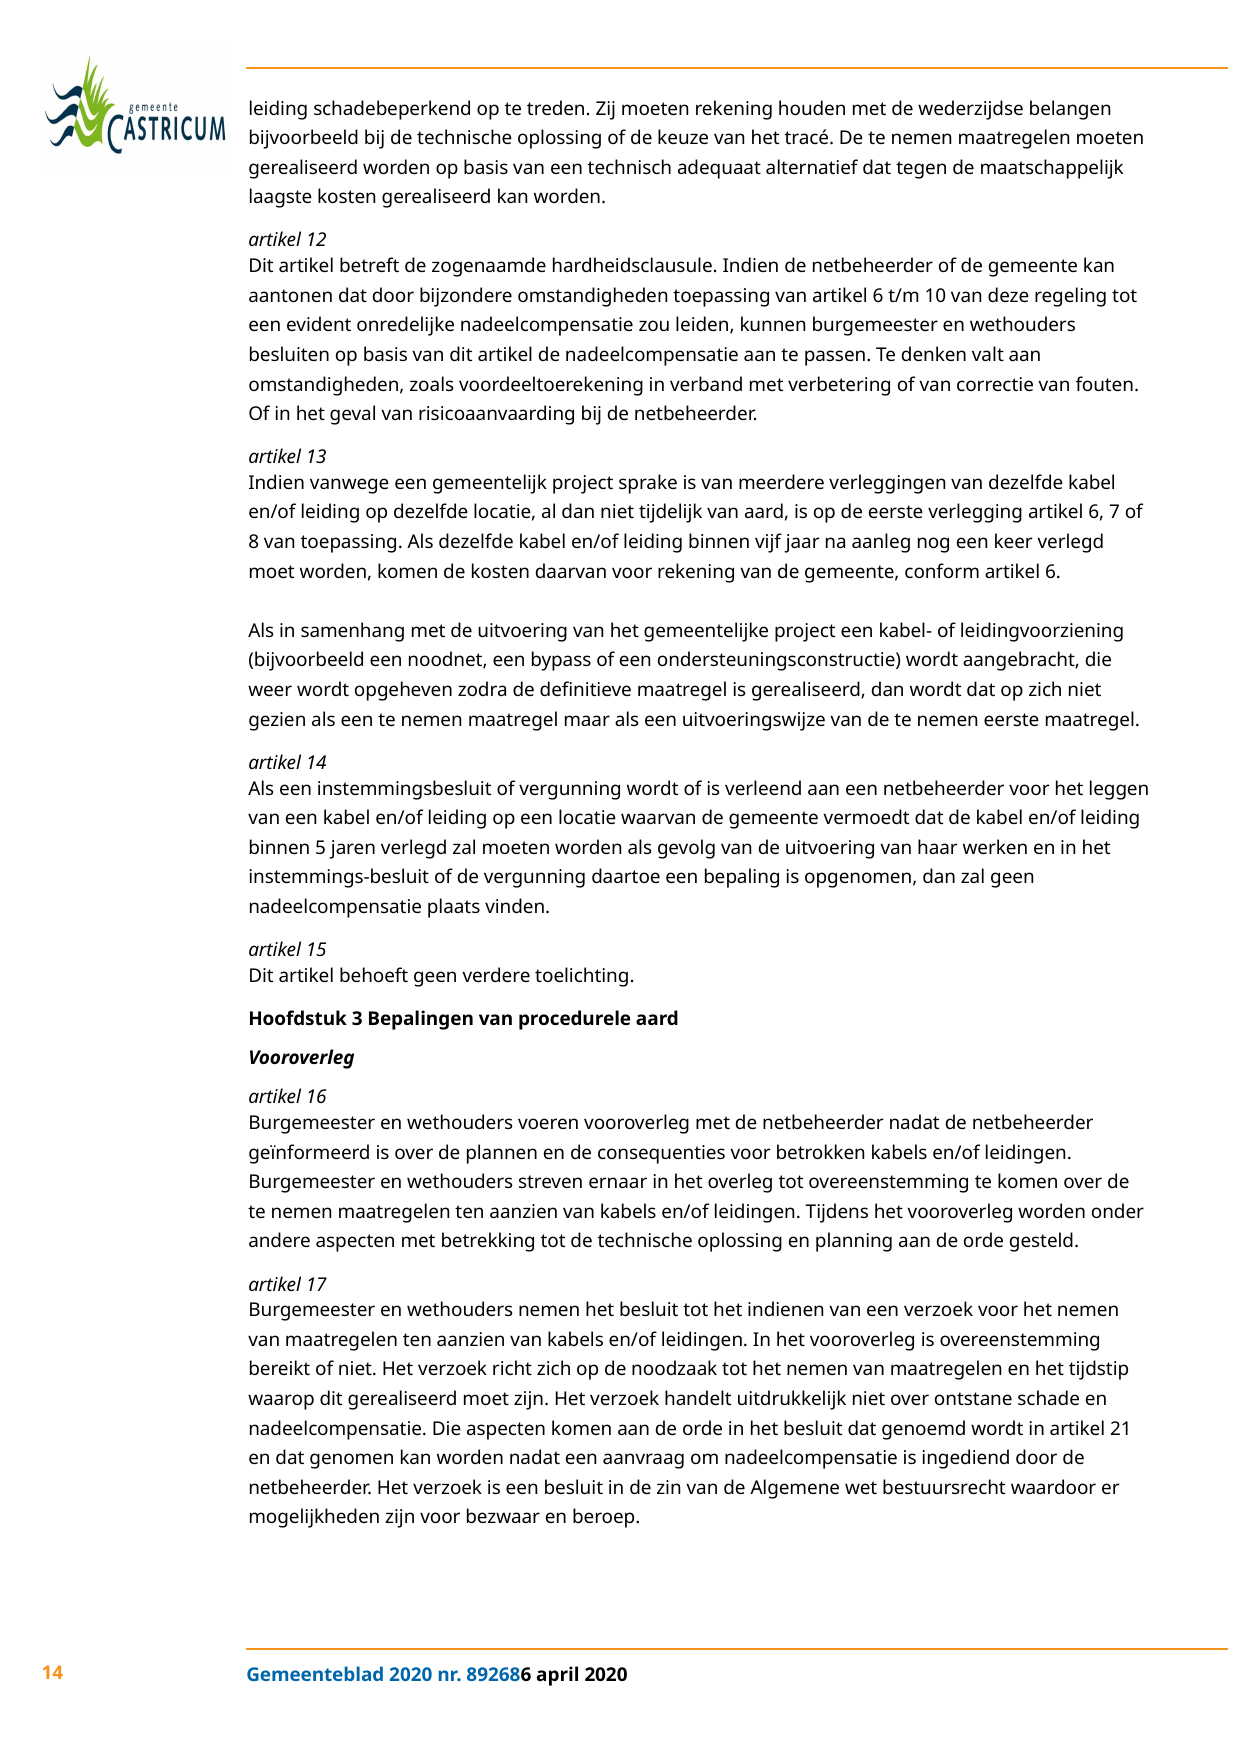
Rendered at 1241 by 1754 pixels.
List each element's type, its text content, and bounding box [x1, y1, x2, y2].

picture [41, 47, 231, 172]
text Als een instemmingsbesluit of vergunning wordt of is verleend aan een netbeheerder voor het leggen van een kabel en/of leiding op een locatie waarvan de gemeente vermoedt dat de kabel en/of leiding binnen 5 jaren verlegd zal moeten worden als gevolg van de uitvoering van haar werken en in het instemmings-besluit of de vergunning daartoe een bepaling is opgenomen, dan zal geen nadeelcompensatie plaats vinden. [248, 775, 1152, 919]
text artikel 14 [248, 749, 1152, 775]
text Vooroverleg [248, 1044, 1152, 1070]
text artikel 17 [248, 1271, 1152, 1296]
text artikel 12 [248, 227, 1152, 252]
text artikel 16 [248, 1083, 1152, 1109]
text Burgemeester en wethouders voeren vooroverleg met de netbeheerder nadat de netbeheerder geïnformeerd is over de plannen en de consequenties voor betrokken kabels en/of leidingen. [248, 1109, 1152, 1164]
text Burgemeester en wethouders nemen het besluit tot het indienen van een verzoek voor het nemen van maatregelen ten aanzien van kabels en/of leidingen. In het vooroverleg is overeenstemming bereikt of niet. Het verzoek richt zich op de noodzaak tot het nemen van maatregelen en het tijdstip waarop dit gerealiseerd moet zijn. Het verzoek handelt uitdrukkelijk niet over ontstane schade en nadeelcompensatie. Die aspecten komen aan de orde in het besluit dat genoemd wordt in artikel 21 en dat genomen kan worden nadat een aanvraag om nadeelcompensatie is ingediend door de netbeheerder. Het verzoek is een besluit in de zin van de Algemene wet bestuursrecht waardoor er mogelijkheden zijn voor bezwaar en beroep. [248, 1296, 1152, 1529]
text Als in samenhang met de uitvoering van het gemeentelijke project een kabel- of leidingvoorziening (bijvoorbeeld een noodnet, een bypass of een ondersteuningsconstructie) wordt aangebracht, die weer wordt opgeheven zodra de definitieve maatregel is gerealiseerd, dan wordt dat op zich niet gezien als een te nemen maatregel maar als een uitvoeringswijze van de te nemen eerste maatregel. [248, 617, 1152, 732]
text leiding schadebeperkend op te treden. Zij moeten rekening houden met de wederzijdse belangen bijvoorbeeld bij de technische oplossing of de keuze van het tracé. De te nemen maatregelen moeten gerealiseerd worden op basis van een technisch adequaat alternatief dat tegen de maatschappelijk laagste kosten gerealiseerd kan worden. [248, 95, 1152, 209]
text Dit artikel betreft de zogenaamde hardheidsclausule. Indien de netbeheerder of de gemeente kan aantonen dat door bijzondere omstandigheden toepassing van artikel 6 t/m 10 van deze regeling tot een evident onredelijke nadeelcompensatie zou leiden, kunnen burgemeester en wethouders besluiten op basis van dit artikel de nadeelcompensatie aan te passen. Te denken valt aan omstandigheden, zoals voordeeltoerekening in verband met verbetering of van correctie van fouten. Of in het geval van risicoaanvaarding bij de netbeheerder. [248, 252, 1152, 426]
text Burgemeester en wethouders streven ernaar in het overleg tot overeenstemming te komen over de te nemen maatregelen ten aanzien van kabels en/of leidingen. Tijdens het vooroverleg worden onder andere aspecten met betrekking tot de technische oplossing en planning aan de orde gesteld. [248, 1168, 1152, 1253]
text Dit artikel behoeft geen verdere toelichting. [248, 962, 1152, 988]
text artikel 15 [248, 936, 1152, 962]
text artikel 13 [248, 443, 1152, 469]
text Indien vanwege een gemeentelijk project sprake is van meerdere verleggingen van dezelfde kabel en/of leiding op dezelfde locatie, al dan niet tijdelijk van aard, is op de eerste verlegging artikel 6, 7 of 8 van toepassing. Als dezelfde kabel en/of leiding binnen vijf jaar na aanleg nog een keer verlegd moet worden, komen de kosten daarvan voor rekening van de gemeente, conform artikel 6. [248, 469, 1152, 584]
text Hoofdstuk 3 Bepalingen van procedurele aard [248, 1005, 1152, 1031]
